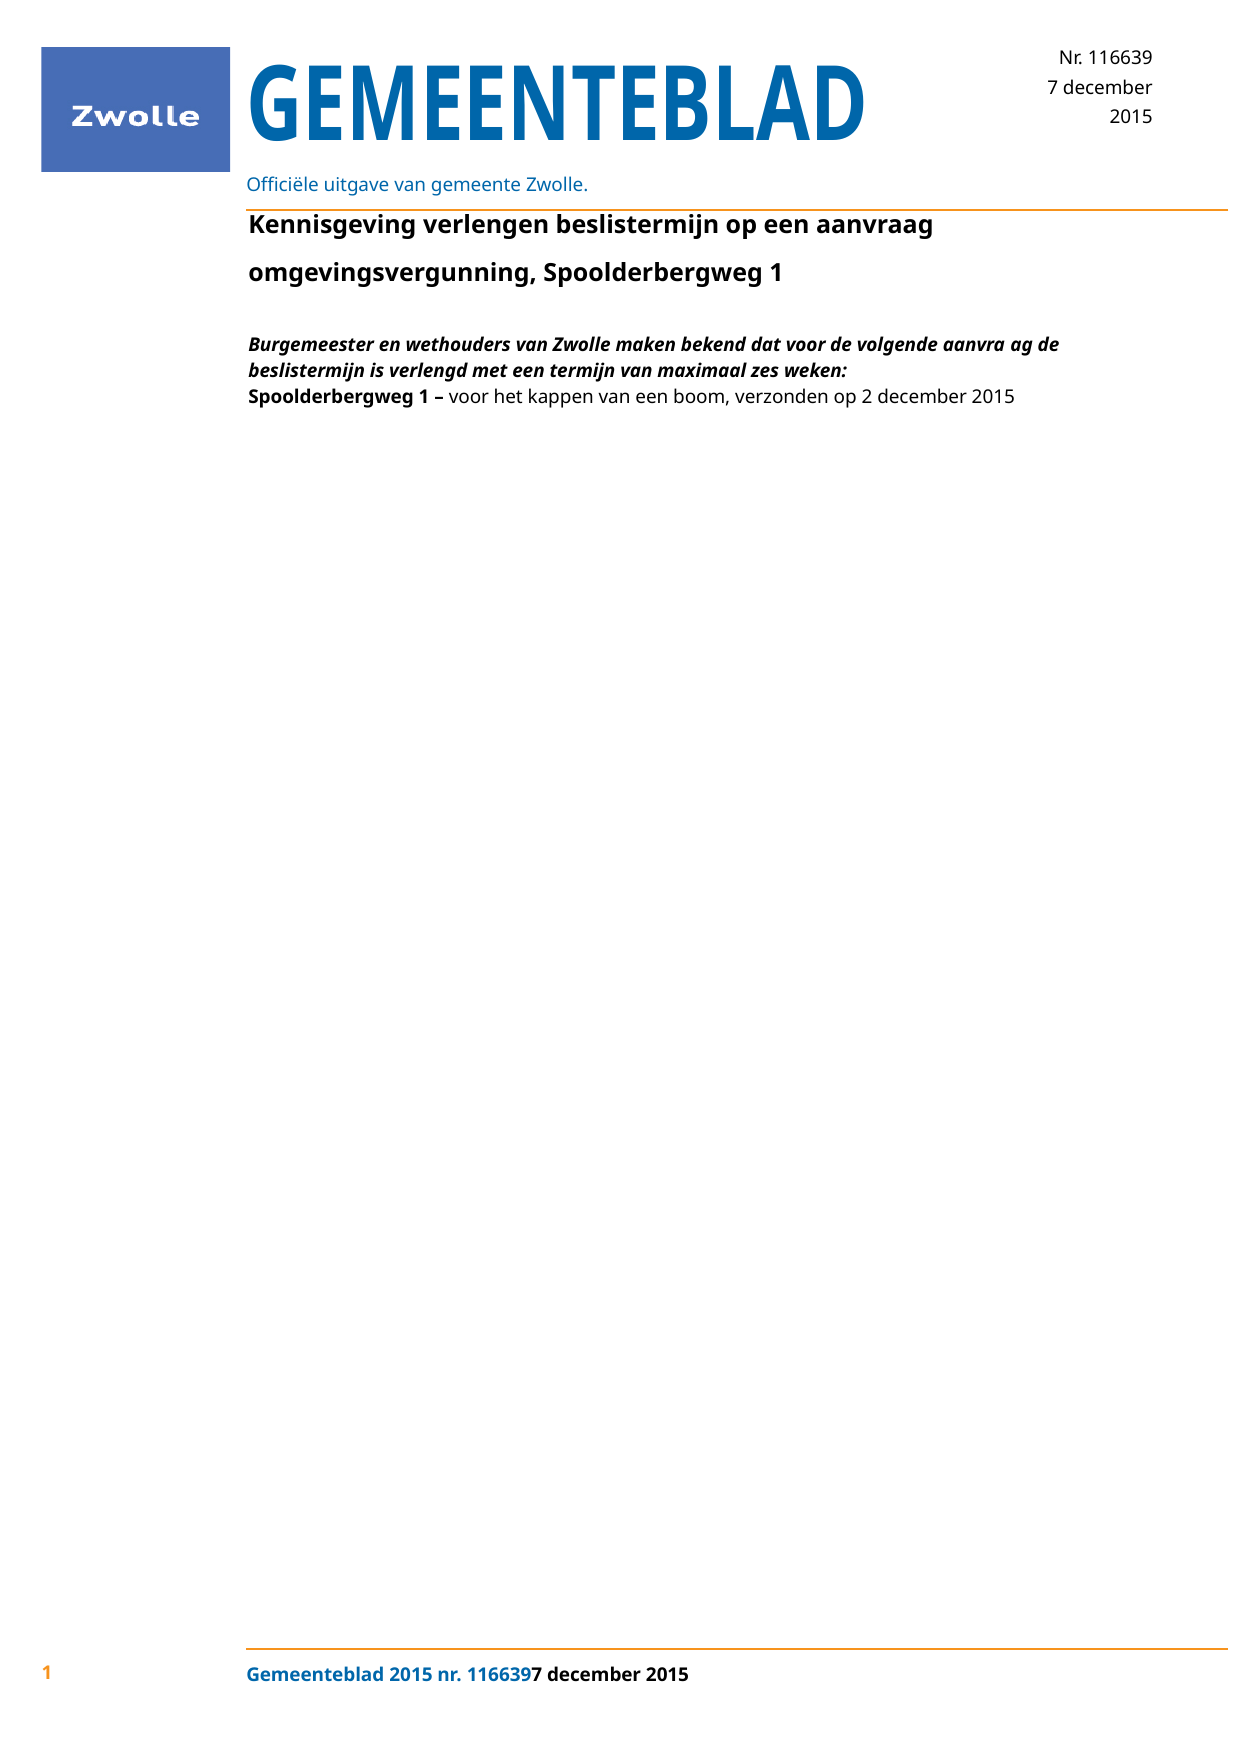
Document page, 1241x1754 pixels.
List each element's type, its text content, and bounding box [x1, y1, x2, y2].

text Kennisgeving verlengen beslistermijn op een aanvraag omgevingsvergunning, Spoolderbergweg 1 [248, 211, 1152, 288]
text Spoolderbergweg 1 – voor het kappen van een boom, verzonden op 2 december 2015 [248, 383, 1152, 409]
picture [41, 47, 231, 172]
text Burgemeester en wethouders van Zwolle maken bekend dat voor de volgende aanvra ag de beslistermijn is verlengd met een termijn van maximaal zes weken: [248, 331, 1152, 383]
